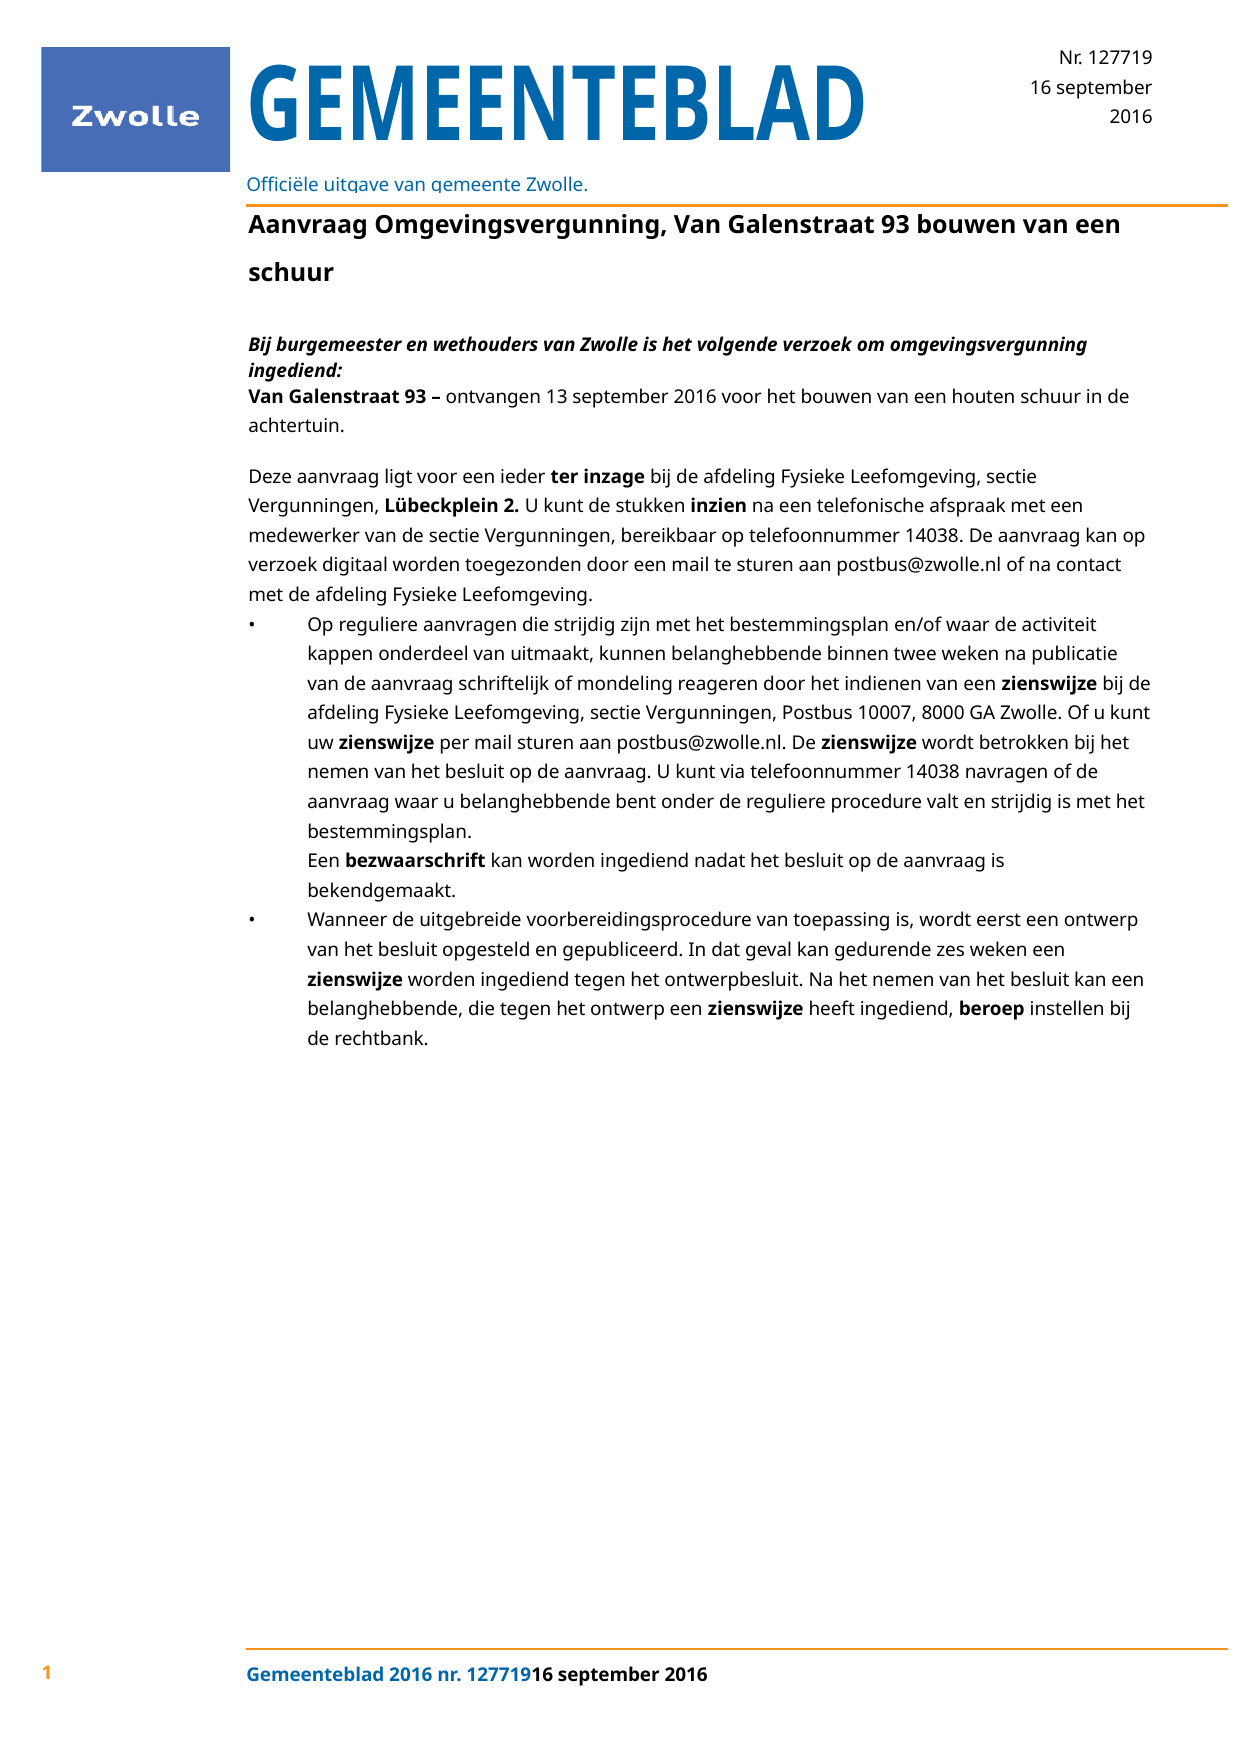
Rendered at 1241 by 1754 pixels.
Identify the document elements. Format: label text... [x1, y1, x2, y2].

picture [41, 47, 231, 172]
text Van Galenstraat 93 – ontvangen 13 september 2016 voor het bouwen van een houten schuur in de achtertuin. [248, 383, 1152, 438]
list Wanneer de uitgebreide voorbereidingsprocedure van toepassing is, wordt eerst een ontwerp van het besluit opgesteld en gepubliceerd. In dat geval kan gedurende zes weken een zienswijze worden ingediend tegen het ontwerpbesluit. Na het nemen van het besluit kan een belanghebbende, die tegen het ontwerp een zienswijze heeft ingediend, beroep instellen bij de rechtbank. [248, 907, 1152, 1051]
list Een bezwaarschrift kan worden ingediend nadat het besluit op de aanvraag is bekendgemaakt. [248, 847, 1152, 903]
text Deze aanvraag ligt voor een ieder ter inzage bij de afdeling Fysieke Leefomgeving, sectie Vergunningen, Lübeckplein 2. U kunt de stukken inzien na een telefonische afspraak met een medewerker van de sectie Vergunningen, bereikbaar op telefoonnummer 14038. De aanvraag kan op verzoek digitaal worden toegezonden door een mail te sturen aan postbus@zwolle.nl of na contact met de afdeling Fysieke Leefomgeving. [248, 463, 1152, 607]
list Op reguliere aanvragen die strijdig zijn met het bestemmingsplan en/of waar de activiteit kappen onderdeel van uitmaakt, kunnen belanghebbende binnen twee weken na publicatie van de aanvraag schriftelijk of mondeling reageren door het indienen van een zienswijze bij de afdeling Fysieke Leefomgeving, sectie Vergunningen, Postbus 10007, 8000 GA Zwolle. Of u kunt uw zienswijze per mail sturen aan postbus@zwolle.nl. De zienswijze wordt betrokken bij het nemen van het besluit op de aanvraag. U kunt via telefoonnummer 14038 navragen of de aanvraag waar u belanghebbende bent onder de reguliere procedure valt en strijdig is met het bestemmingsplan. [248, 611, 1152, 844]
text Aanvraag Omgevingsvergunning, Van Galenstraat 93 bouwen van een schuur [248, 207, 1152, 288]
text Bij burgemeester en wethouders van Zwolle is het volgende verzoek om omgevingsvergunning ingediend: [248, 331, 1152, 383]
